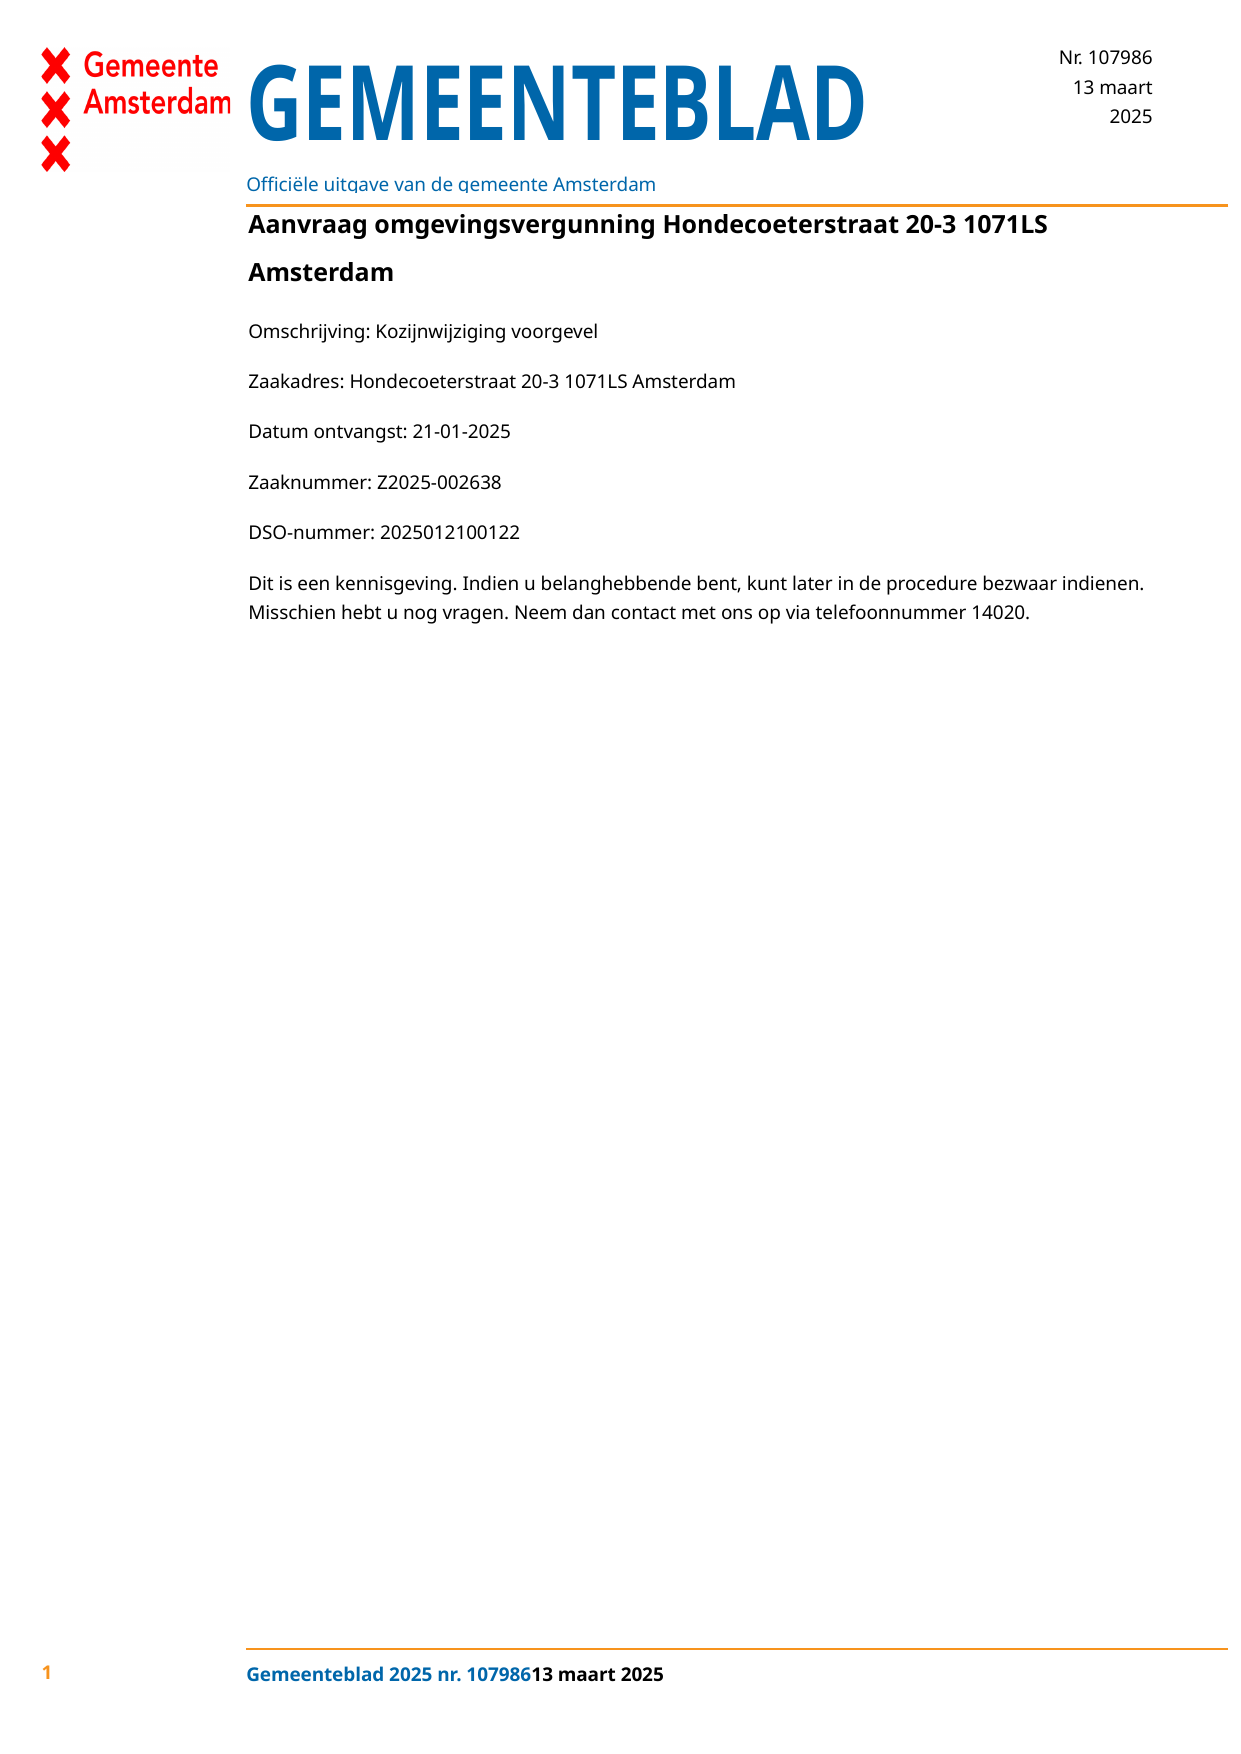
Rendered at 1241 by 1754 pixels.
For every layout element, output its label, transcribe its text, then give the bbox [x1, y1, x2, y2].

text Datum ontvangst: 21-01-2025 [248, 419, 1152, 444]
text Zaakadres: Hondecoeterstraat 20-3 1071LS Amsterdam [248, 368, 1152, 394]
text Zaaknummer: Z2025-002638 [248, 469, 1152, 495]
text Aanvraag omgevingsvergunning Hondecoeterstraat 20-3 1071LS Amsterdam [248, 207, 1152, 288]
text DSO-nummer: 2025012100122 [248, 519, 1152, 545]
text Omschrijving: Kozijnwijziging voorgevel [248, 318, 1152, 344]
picture [41, 47, 231, 172]
text Dit is een kennisgeving. Indien u belanghebbende bent, kunt later in de procedure bezwaar indienen. Misschien hebt u nog vragen. Neem dan contact met ons op via telefoonnummer 14020. [248, 570, 1152, 625]
